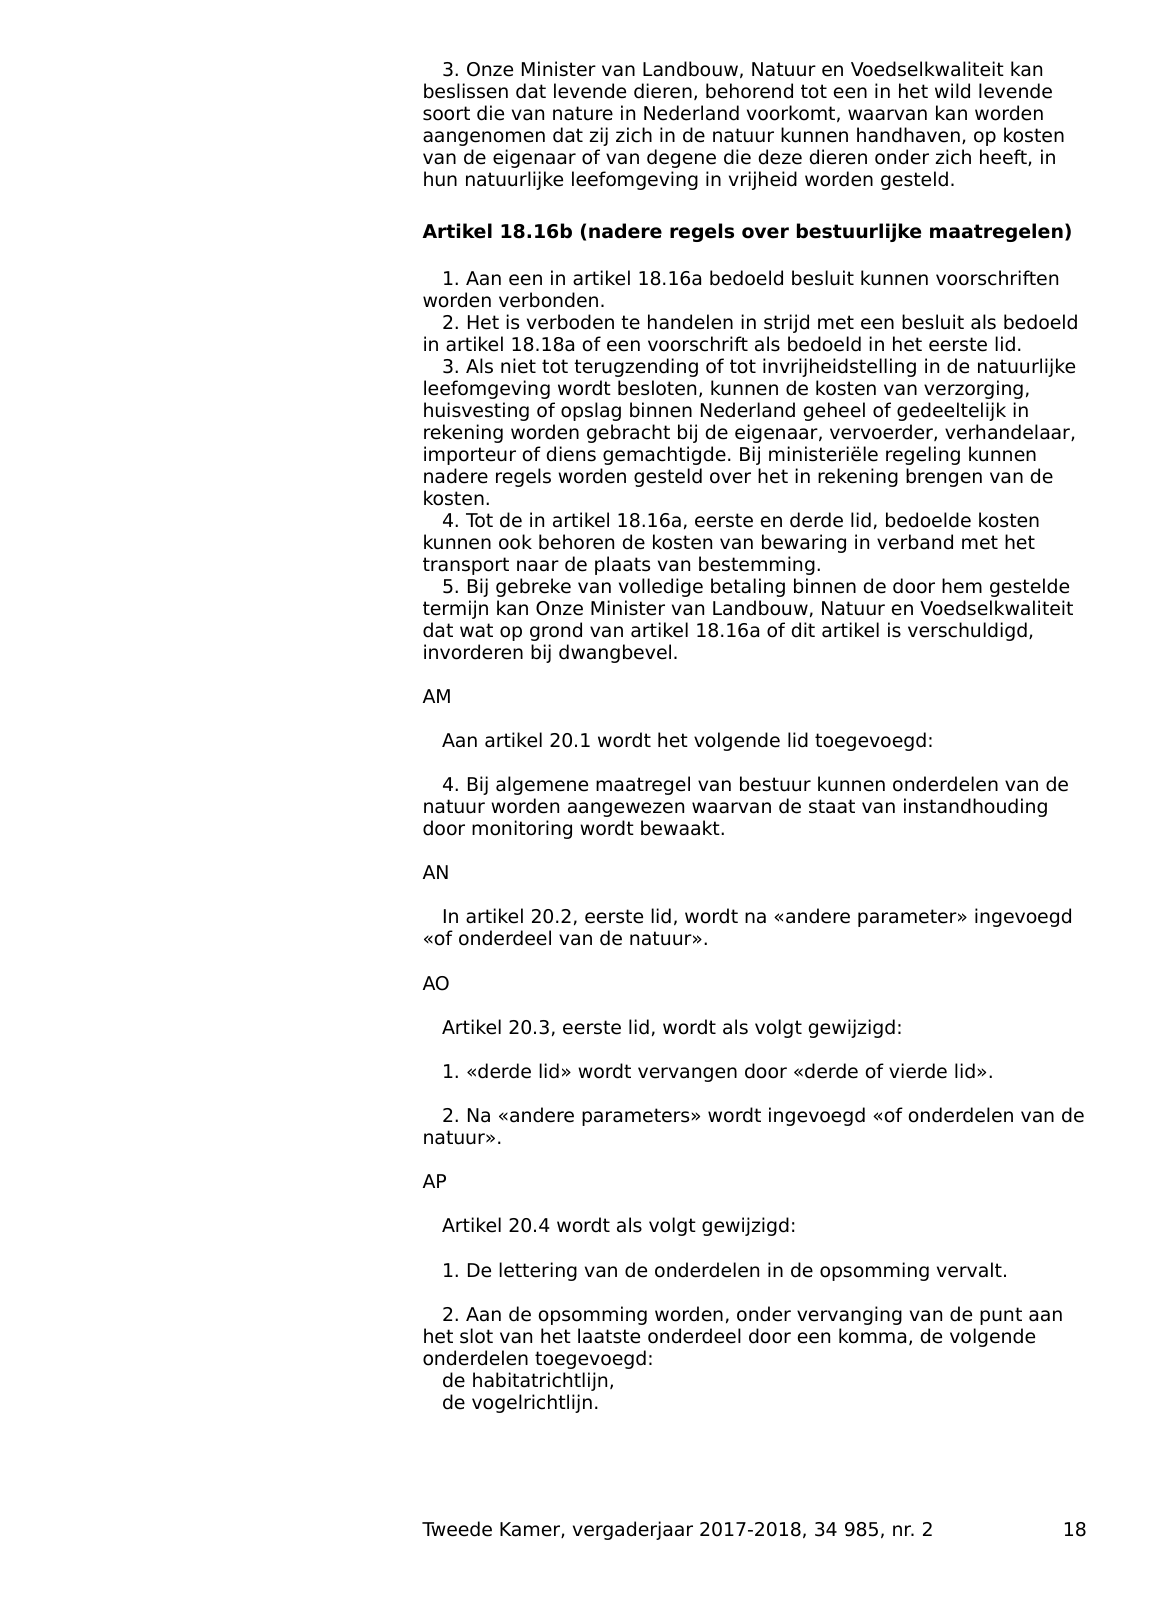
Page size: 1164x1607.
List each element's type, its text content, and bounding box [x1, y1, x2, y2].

text AP [422, 1171, 1087, 1193]
text 2. Het is verboden te handelen in strijd met een besluit als bedoeld in artikel 18.18a of een voorschrift als bedoeld in het eerste lid. [422, 312, 1087, 356]
text 3. Als niet tot terugzending of tot invrijheidstelling in de natuurlijke leefomgeving wordt besloten, kunnen de kosten van verzorging, huisvesting of opslag binnen Nederland geheel of gedeeltelijk in rekening worden gebracht bij de eigenaar, vervoerder, verhandelaar, importeur of diens gemachtigde. Bij ministeriële regeling kunnen nadere regels worden gesteld over het in rekening brengen van de kosten. [422, 356, 1087, 510]
subtitle Artikel 18.16b (nadere regels over bestuurlijke maatregelen) [422, 221, 1087, 243]
text Artikel 20.4 wordt als volgt gewijzigd: [422, 1215, 1087, 1237]
text 1. «derde lid» wordt vervangen door «derde of vierde lid». [422, 1061, 1087, 1083]
text 2. Aan de opsomming worden, onder vervanging van de punt aan het slot van het laatste onderdeel door een komma, de volgende onderdelen toegevoegd: [422, 1304, 1087, 1369]
text Aan artikel 20.1 wordt het volgende lid toegevoegd: [422, 730, 1087, 752]
text 4. Bij algemene maatregel van bestuur kunnen onderdelen van de natuur worden aangewezen waarvan de staat van instandhouding door monitoring wordt bewaakt. [422, 774, 1087, 840]
text 1. Aan een in artikel 18.16a bedoeld besluit kunnen voorschriften worden verbonden. [422, 268, 1087, 312]
text AM [422, 686, 1087, 708]
text AO [422, 972, 1087, 994]
text Artikel 20.3, eerste lid, wordt als volgt gewijzigd: [422, 1017, 1087, 1039]
text 5. Bij gebreke van volledige betaling binnen de door hem gestelde termijn kan Onze Minister van Landbouw, Natuur en Voedselkwaliteit dat wat op grond van artikel 18.16a of dit artikel is verschuldigd, invorderen bij dwangbevel. [422, 576, 1087, 663]
text de habitatrichtlijn, [422, 1369, 1087, 1392]
text de vogelrichtlijn. [422, 1392, 1087, 1413]
text 3. Onze Minister van Landbouw, Natuur en Voedselkwaliteit kan beslissen dat levende dieren, behorend tot een in het wild levende soort die van nature in Nederland voorkomt, waarvan kan worden aangenomen dat zij zich in de natuur kunnen handhaven, op kosten van de eigenaar of van degene die deze dieren onder zich heeft, in hun natuurlijke leefomgeving in vrijheid worden gesteld. [422, 59, 1087, 191]
text 2. Na «andere parameters» wordt ingevoegd «of onderdelen van de natuur». [422, 1105, 1087, 1149]
text 4. Tot de in artikel 18.16a, eerste en derde lid, bedoelde kosten kunnen ook behoren de kosten van bewaring in verband met het transport naar de plaats van bestemming. [422, 510, 1087, 576]
text In artikel 20.2, eerste lid, wordt na «andere parameter» ingevoegd «of onderdeel van de natuur». [422, 906, 1087, 950]
text AN [422, 862, 1087, 884]
text 1. De lettering van de onderdelen in de opsomming vervalt. [422, 1259, 1087, 1281]
